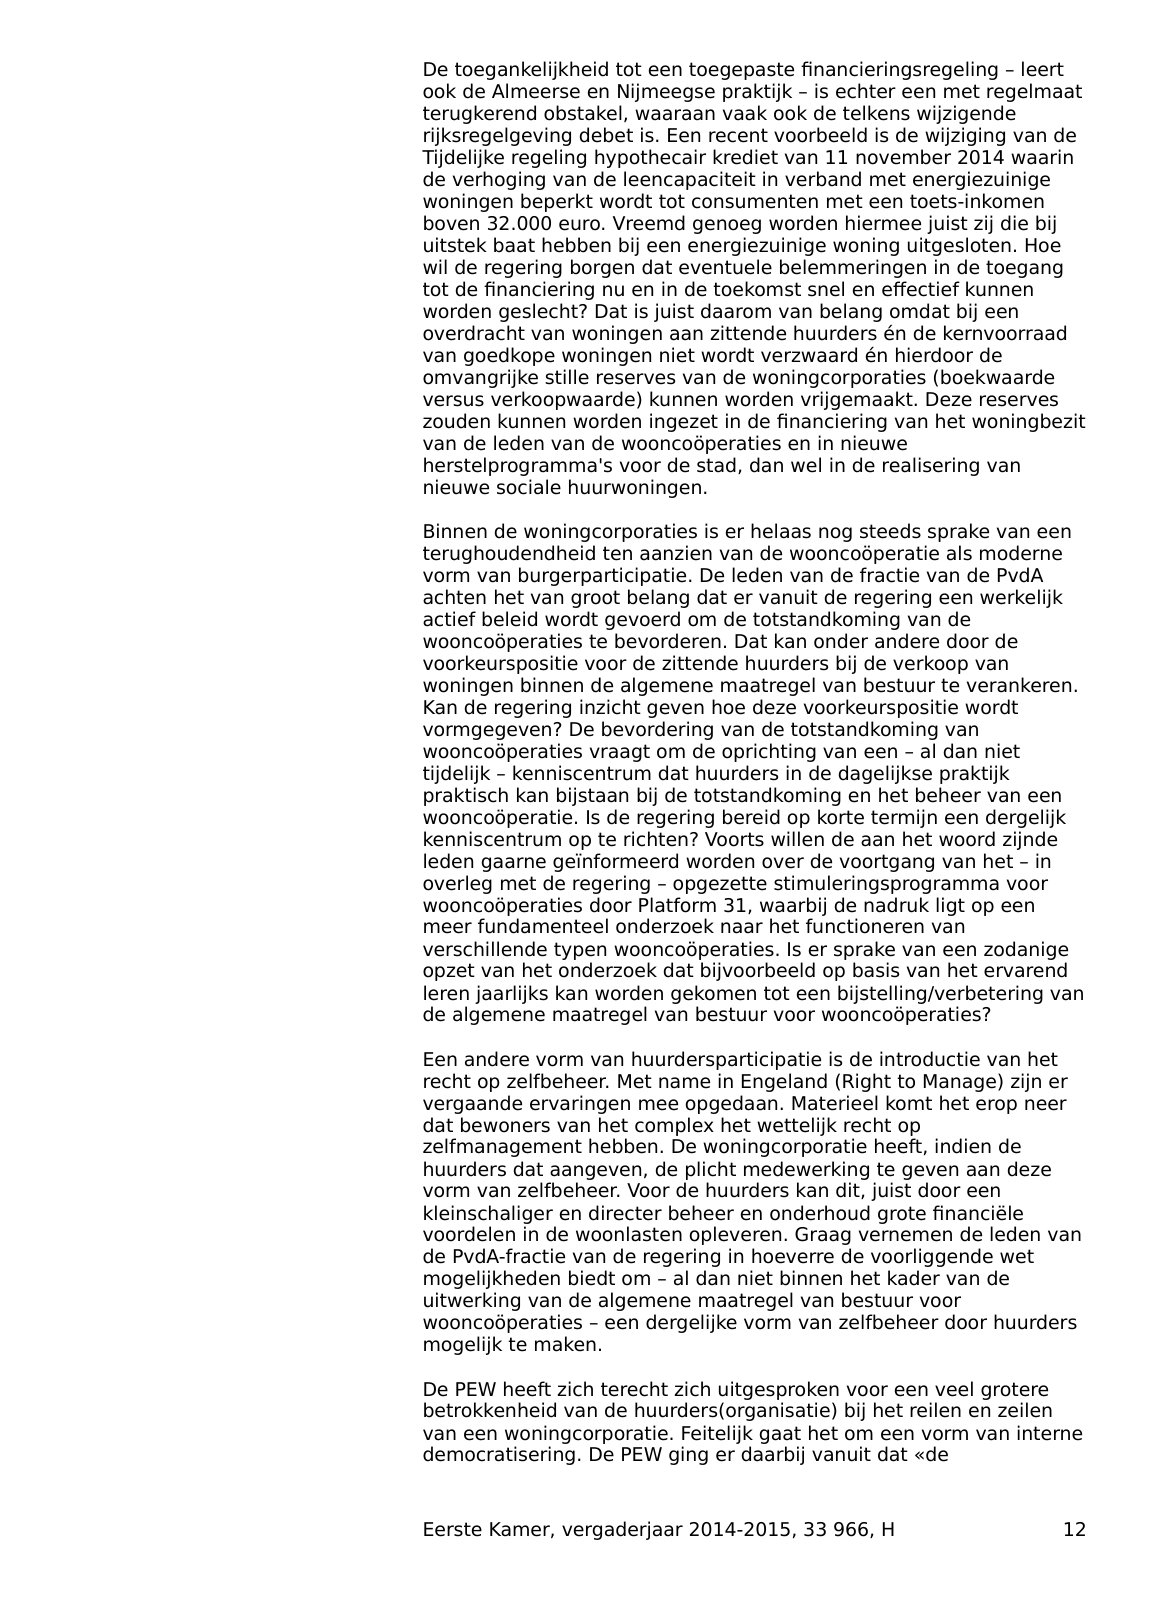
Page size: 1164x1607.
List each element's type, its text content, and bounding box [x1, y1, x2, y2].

text De toegankelijkheid tot een toegepaste financieringsregeling – leert ook de Almeerse en Nijmeegse praktijk – is echter een met regelmaat terugkerend obstakel, waaraan vaak ook de telkens wijzigende rijksregelgeving debet is. Een recent voorbeeld is de wijziging van de Tijdelijke regeling hypothecair krediet van 11 november 2014 waarin de verhoging van de leencapaciteit in verband met energiezuinige woningen beperkt wordt tot consumenten met een toets-inkomen boven 32.000 euro. Vreemd genoeg worden hiermee juist zij die bij uitstek baat hebben bij een energiezuinige woning uitgesloten. Hoe wil de regering borgen dat eventuele belemmeringen in de toegang tot de financiering nu en in de toekomst snel en effectief kunnen worden geslecht? Dat is juist daarom van belang omdat bij een overdracht van woningen aan zittende huurders én de kernvoorraad van goedkope woningen niet wordt verzwaard én hierdoor de omvangrijke stille reserves van de woningcorporaties (boekwaarde versus verkoopwaarde) kunnen worden vrijgemaakt. Deze reserves zouden kunnen worden ingezet in de financiering van het woningbezit van de leden van de wooncoöperaties en in nieuwe herstelprogramma's voor de stad, dan wel in de realisering van nieuwe sociale huurwoningen. [422, 59, 1087, 499]
text Binnen de woningcorporaties is er helaas nog steeds sprake van een terughoudendheid ten aanzien van de wooncoöperatie als moderne vorm van burgerparticipatie. De leden van de fractie van de PvdA achten het van groot belang dat er vanuit de regering een werkelijk actief beleid wordt gevoerd om de totstandkoming van de wooncoöperaties te bevorderen. Dat kan onder andere door de voorkeurspositie voor de zittende huurders bij de verkoop van woningen binnen de algemene maatregel van bestuur te verankeren. Kan de regering inzicht geven hoe deze voorkeurspositie wordt vormgegeven? De bevordering van de totstandkoming van wooncoöperaties vraagt om de oprichting van een – al dan niet tijdelijk – kenniscentrum dat huurders in de dagelijkse praktijk praktisch kan bijstaan bij de totstandkoming en het beheer van een wooncoöperatie. Is de regering bereid op korte termijn een dergelijk kenniscentrum op te richten? Voorts willen de aan het woord zijnde leden gaarne geïnformeerd worden over de voortgang van het – in overleg met de regering – opgezette stimuleringsprogramma voor wooncoöperaties door Platform 31, waarbij de nadruk ligt op een meer fundamenteel onderzoek naar het functioneren van verschillende typen wooncoöperaties. Is er sprake van een zodanige opzet van het onderzoek dat bijvoorbeeld op basis van het ervarend leren jaarlijks kan worden gekomen tot een bijstelling/verbetering van de algemene maatregel van bestuur voor wooncoöperaties? [422, 521, 1087, 1026]
text Een andere vorm van huurdersparticipatie is de introductie van het recht op zelfbeheer. Met name in Engeland (Right to Manage) zijn er vergaande ervaringen mee opgedaan. Materieel komt het erop neer dat bewoners van het complex het wettelijk recht op zelfmanagement hebben. De woningcorporatie heeft, indien de huurders dat aangeven, de plicht medewerking te geven aan deze vorm van zelfbeheer. Voor de huurders kan dit, juist door een kleinschaliger en directer beheer en onderhoud grote financiële voordelen in de woonlasten opleveren. Graag vernemen de leden van de PvdA-fractie van de regering in hoeverre de voorliggende wet mogelijkheden biedt om – al dan niet binnen het kader van de uitwerking van de algemene maatregel van bestuur voor wooncoöperaties – een dergelijke vorm van zelfbeheer door huurders mogelijk te maken. [422, 1048, 1087, 1356]
text De PEW heeft zich terecht zich uitgesproken voor een veel grotere betrokkenheid van de huurders(organisatie) bij het reilen en zeilen van een woningcorporatie. Feitelijk gaat het om een vorm van interne democratisering. De PEW ging er daarbij vanuit dat «de [422, 1378, 1087, 1466]
